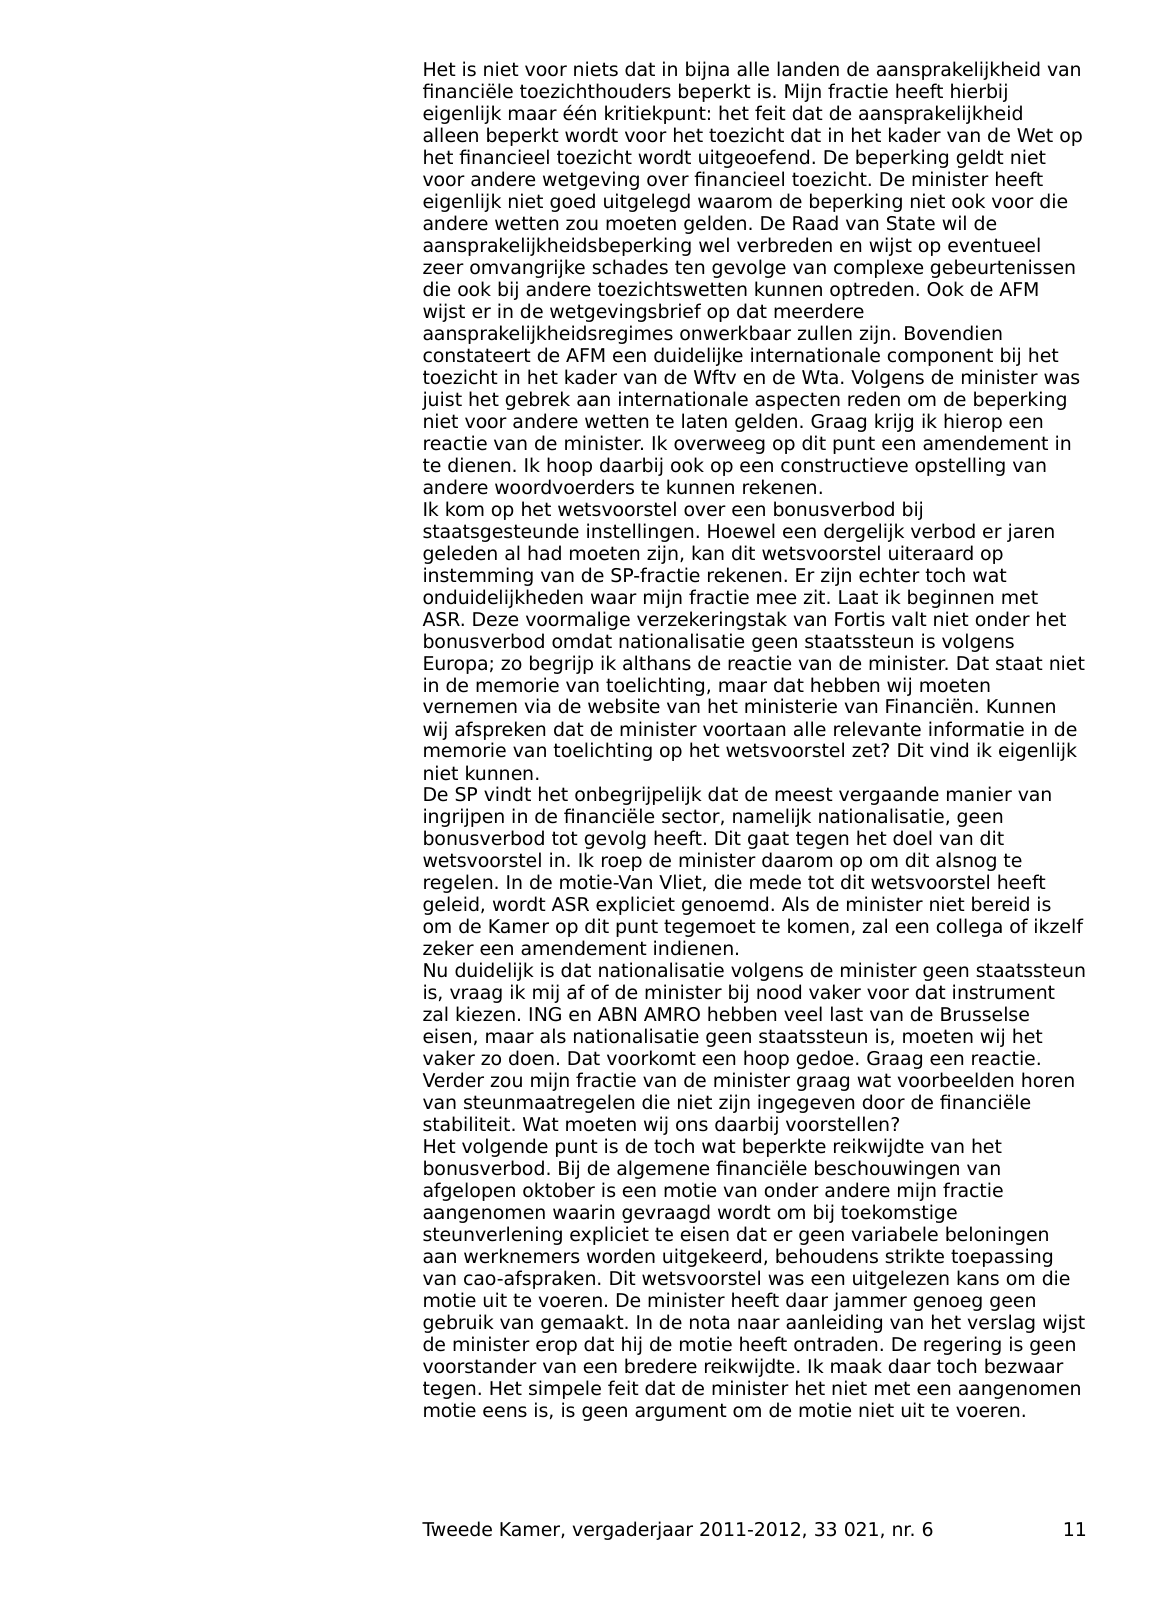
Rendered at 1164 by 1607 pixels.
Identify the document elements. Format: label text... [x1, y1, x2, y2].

text De SP vindt het onbegrijpelijk dat de meest vergaande manier van ingrijpen in de financiële sector, namelijk nationalisatie, geen bonusverbod tot gevolg heeft. Dit gaat tegen het doel van dit wetsvoorstel in. Ik roep de minister daarom op om dit alsnog te regelen. In de motie-Van Vliet, die mede tot dit wetsvoorstel heeft geleid, wordt ASR expliciet genoemd. Als de minister niet bereid is om de Kamer op dit punt tegemoet te komen, zal een collega of ikzelf zeker een amendement indienen. [422, 784, 1087, 960]
text Ik kom op het wetsvoorstel over een bonusverbod bij staatsgesteunde instellingen. Hoewel een dergelijk verbod er jaren geleden al had moeten zijn, kan dit wetsvoorstel uiteraard op instemming van de SP-fractie rekenen. Er zijn echter toch wat onduidelijkheden waar mijn fractie mee zit. Laat ik beginnen met ASR. Deze voormalige verzekeringstak van Fortis valt niet onder het bonusverbod omdat nationalisatie geen staatssteun is volgens Europa; zo begrijp ik althans de reactie van de minister. Dat staat niet in de memorie van toelichting, maar dat hebben wij moeten vernemen via de website van het ministerie van Financiën. Kunnen wij afspreken dat de minister voortaan alle relevante informatie in de memorie van toelichting op het wetsvoorstel zet? Dit vind ik eigenlijk niet kunnen. [422, 499, 1087, 784]
text Verder zou mijn fractie van de minister graag wat voorbeelden horen van steunmaatregelen die niet zijn ingegeven door de financiële stabiliteit. Wat moeten wij ons daarbij voorstellen? [422, 1070, 1087, 1136]
text Het is niet voor niets dat in bijna alle landen de aansprakelijkheid van financiële toezichthouders beperkt is. Mijn fractie heeft hierbij eigenlijk maar één kritiekpunt: het feit dat de aansprakelijkheid alleen beperkt wordt voor het toezicht dat in het kader van de Wet op het financieel toezicht wordt uitgeoefend. De beperking geldt niet voor andere wetgeving over financieel toezicht. De minister heeft eigenlijk niet goed uitgelegd waarom de beperking niet ook voor die andere wetten zou moeten gelden. De Raad van State wil de aansprakelijkheidsbeperking wel verbreden en wijst op eventueel zeer omvangrijke schades ten gevolge van complexe gebeurtenissen die ook bij andere toezichtswetten kunnen optreden. Ook de AFM wijst er in de wetgevingsbrief op dat meerdere aansprakelijkheidsregimes onwerkbaar zullen zijn. Bovendien constateert de AFM een duidelijke internationale component bij het toezicht in het kader van de Wftv en de Wta. Volgens de minister was juist het gebrek aan internationale aspecten reden om de beperking niet voor andere wetten te laten gelden. Graag krijg ik hierop een reactie van de minister. Ik overweeg op dit punt een amendement in te dienen. Ik hoop daarbij ook op een constructieve opstelling van andere woordvoerders te kunnen rekenen. [422, 59, 1087, 499]
text Nu duidelijk is dat nationalisatie volgens de minister geen staatssteun is, vraag ik mij af of de minister bij nood vaker voor dat instrument zal kiezen. ING en ABN AMRO hebben veel last van de Brusselse eisen, maar als nationalisatie geen staatssteun is, moeten wij het vaker zo doen. Dat voorkomt een hoop gedoe. Graag een reactie. [422, 960, 1087, 1070]
text Het volgende punt is de toch wat beperkte reikwijdte van het bonusverbod. Bij de algemene financiële beschouwingen van afgelopen oktober is een motie van onder andere mijn fractie aangenomen waarin gevraagd wordt om bij toekomstige steunverlening expliciet te eisen dat er geen variabele beloningen aan werknemers worden uitgekeerd, behoudens strikte toepassing van cao-afspraken. Dit wetsvoorstel was een uitgelezen kans om die motie uit te voeren. De minister heeft daar jammer genoeg geen gebruik van gemaakt. In de nota naar aanleiding van het verslag wijst de minister erop dat hij de motie heeft ontraden. De regering is geen voorstander van een bredere reikwijdte. Ik maak daar toch bezwaar tegen. Het simpele feit dat de minister het niet met een aangenomen motie eens is, is geen argument om de motie niet uit te voeren. [422, 1136, 1087, 1422]
